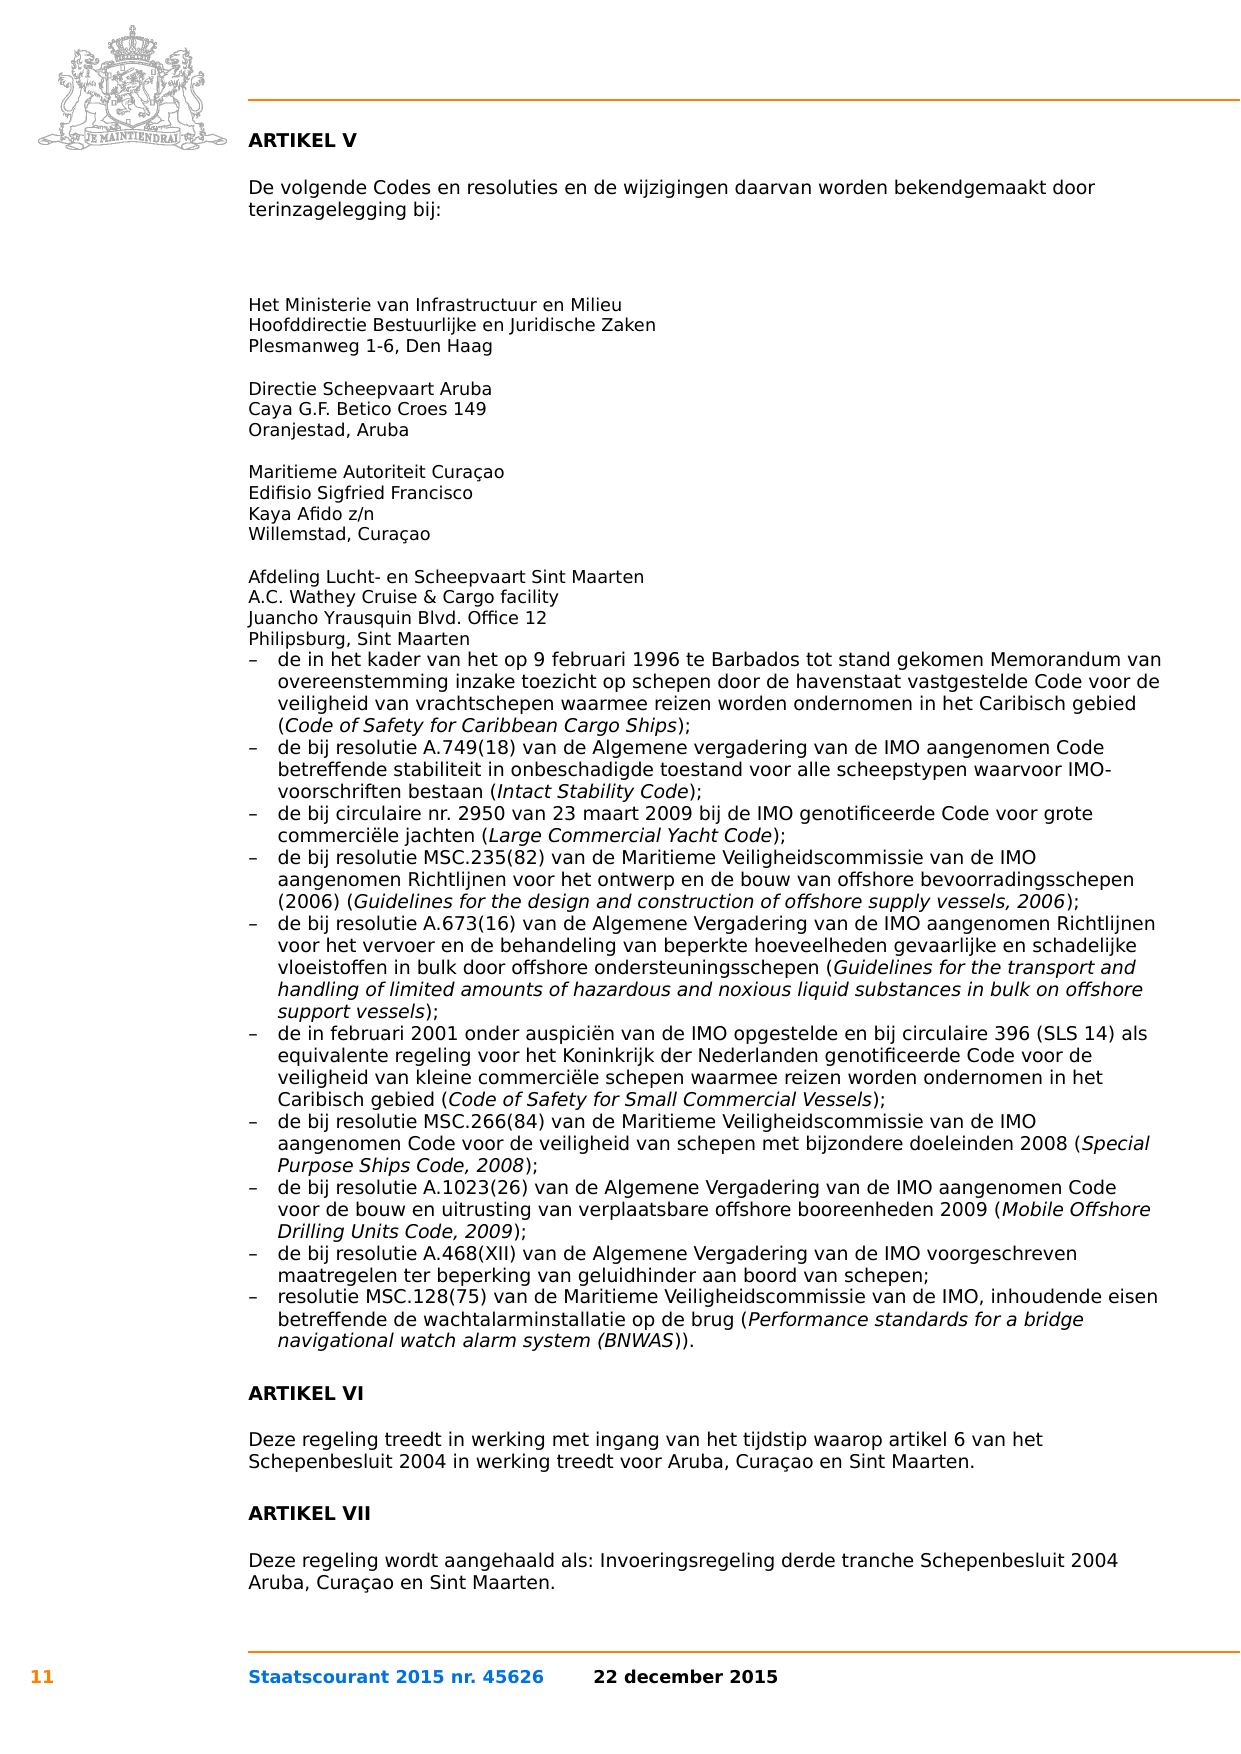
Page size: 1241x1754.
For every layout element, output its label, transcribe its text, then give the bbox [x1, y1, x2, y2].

text Deze regeling wordt aangehaald als: Invoeringsregeling derde tranche Schepenbesluit 2004 Aruba, Curaçao en Sint Maarten. [248, 1550, 1163, 1594]
text – de bij resolutie MSC.235(82) van de Maritieme Veiligheidscommissie van de IMO aangenomen Richtlijnen voor het ontwerp en de bouw van offshore bevoorradingsschepen (2006) (Guidelines for the design and construction of offshore supply vessels, 2006); [248, 847, 1163, 913]
text – de bij resolutie A.1023(26) van de Algemene Vergadering van de IMO aangenomen Code voor de bouw en uitrusting van verplaatsbare offshore booreenheden 2009 (Mobile Offshore Drilling Units Code, 2009); [248, 1177, 1163, 1242]
subtitle ARTIKEL V [248, 130, 1163, 152]
text – de bij circulaire nr. 2950 van 23 maart 2009 bij de IMO genotificeerde Code voor grote commerciële jachten (Large Commercial Yacht Code); [248, 803, 1163, 847]
table_cell Het Ministerie van Infrastructuur en Milieu Hoofddirectie Bestuurlijke en Juridische Zaken Plesmanweg 1-6, Den Haag [248, 295, 858, 357]
table_header Afdeling Lucht- en Scheepvaart Sint Maarten A.C. Wathey Cruise & Cargo facility Juancho Yrausquin Blvd. Office 12 Philipsburg, Sint Maarten [248, 567, 1163, 649]
text – de bij resolutie A.673(16) van de Algemene Vergadering van de IMO aangenomen Richtlijnen voor het vervoer en de behandeling van beperkte hoeveelheden gevaarlijke en schadelijke vloeistoffen in bulk door offshore ondersteuningsschepen (Guidelines for the transport and handling of limited amounts of hazardous and noxious liquid substances in bulk on offshore support vessels); [248, 913, 1163, 1023]
subtitle ARTIKEL VI [248, 1382, 1163, 1404]
text De volgende Codes en resoluties en de wijzigingen daarvan worden bekendgemaakt door terinzagelegging bij: [248, 177, 1163, 221]
text – de bij resolutie MSC.266(84) van de Maritieme Veiligheidscommissie van de IMO aangenomen Code voor de veiligheid van schepen met bijzondere doeleinden 2008 (Special Purpose Ships Code, 2008); [248, 1111, 1163, 1177]
table_header [248, 243, 858, 295]
text – resolutie MSC.128(75) van de Maritieme Veiligheidscommissie van de IMO, inhoudende eisen betreffende de wachtalarminstallatie op de brug (Performance standards for a bridge navigational watch alarm system (BNWAS)). [248, 1286, 1163, 1352]
subtitle ARTIKEL VII [248, 1503, 1163, 1525]
text – de bij resolutie A.468(XII) van de Algemene Vergadering van de IMO voorgeschreven maatregelen ter beperking van geluidhinder aan boord van schepen; [248, 1242, 1163, 1286]
picture [38, 25, 227, 150]
text – de in het kader van het op 9 februari 1996 te Barbados tot stand gekomen Memorandum van overeenstemming inzake toezicht op schepen door de havenstaat vastgestelde Code voor de veiligheid van vrachtschepen waarmee reizen worden ondernomen in het Caribisch gebied (Code of Safety for Caribbean Cargo Ships); [248, 649, 1163, 737]
text Deze regeling treedt in werking met ingang van het tijdstip waarop artikel 6 van het Schepenbesluit 2004 in werking treedt voor Aruba, Curaçao en Sint Maarten. [248, 1429, 1163, 1473]
text – de in februari 2001 onder auspiciën van de IMO opgestelde en bij circulaire 396 (SLS 14) als equivalente regeling voor het Koninkrijk der Nederlanden genotificeerde Code voor de veiligheid van kleine commerciële schepen waarmee reizen worden ondernomen in het Caribisch gebied (Code of Safety for Small Commercial Vessels); [248, 1023, 1163, 1111]
table_header Maritieme Autoriteit Curaçao Edifisio Sigfried Francisco Kaya Afido z/n Willemstad, Curaçao [248, 462, 1163, 545]
table_header Directie Scheepvaart Aruba Caya G.F. Betico Croes 149 Oranjestad, Aruba [248, 379, 1163, 440]
text – de bij resolutie A.749(18) van de Algemene vergadering van de IMO aangenomen Code betreffende stabiliteit in onbeschadigde toestand voor alle scheepstypen waarvoor IMO-voorschriften bestaan (Intact Stability Code); [248, 737, 1163, 803]
